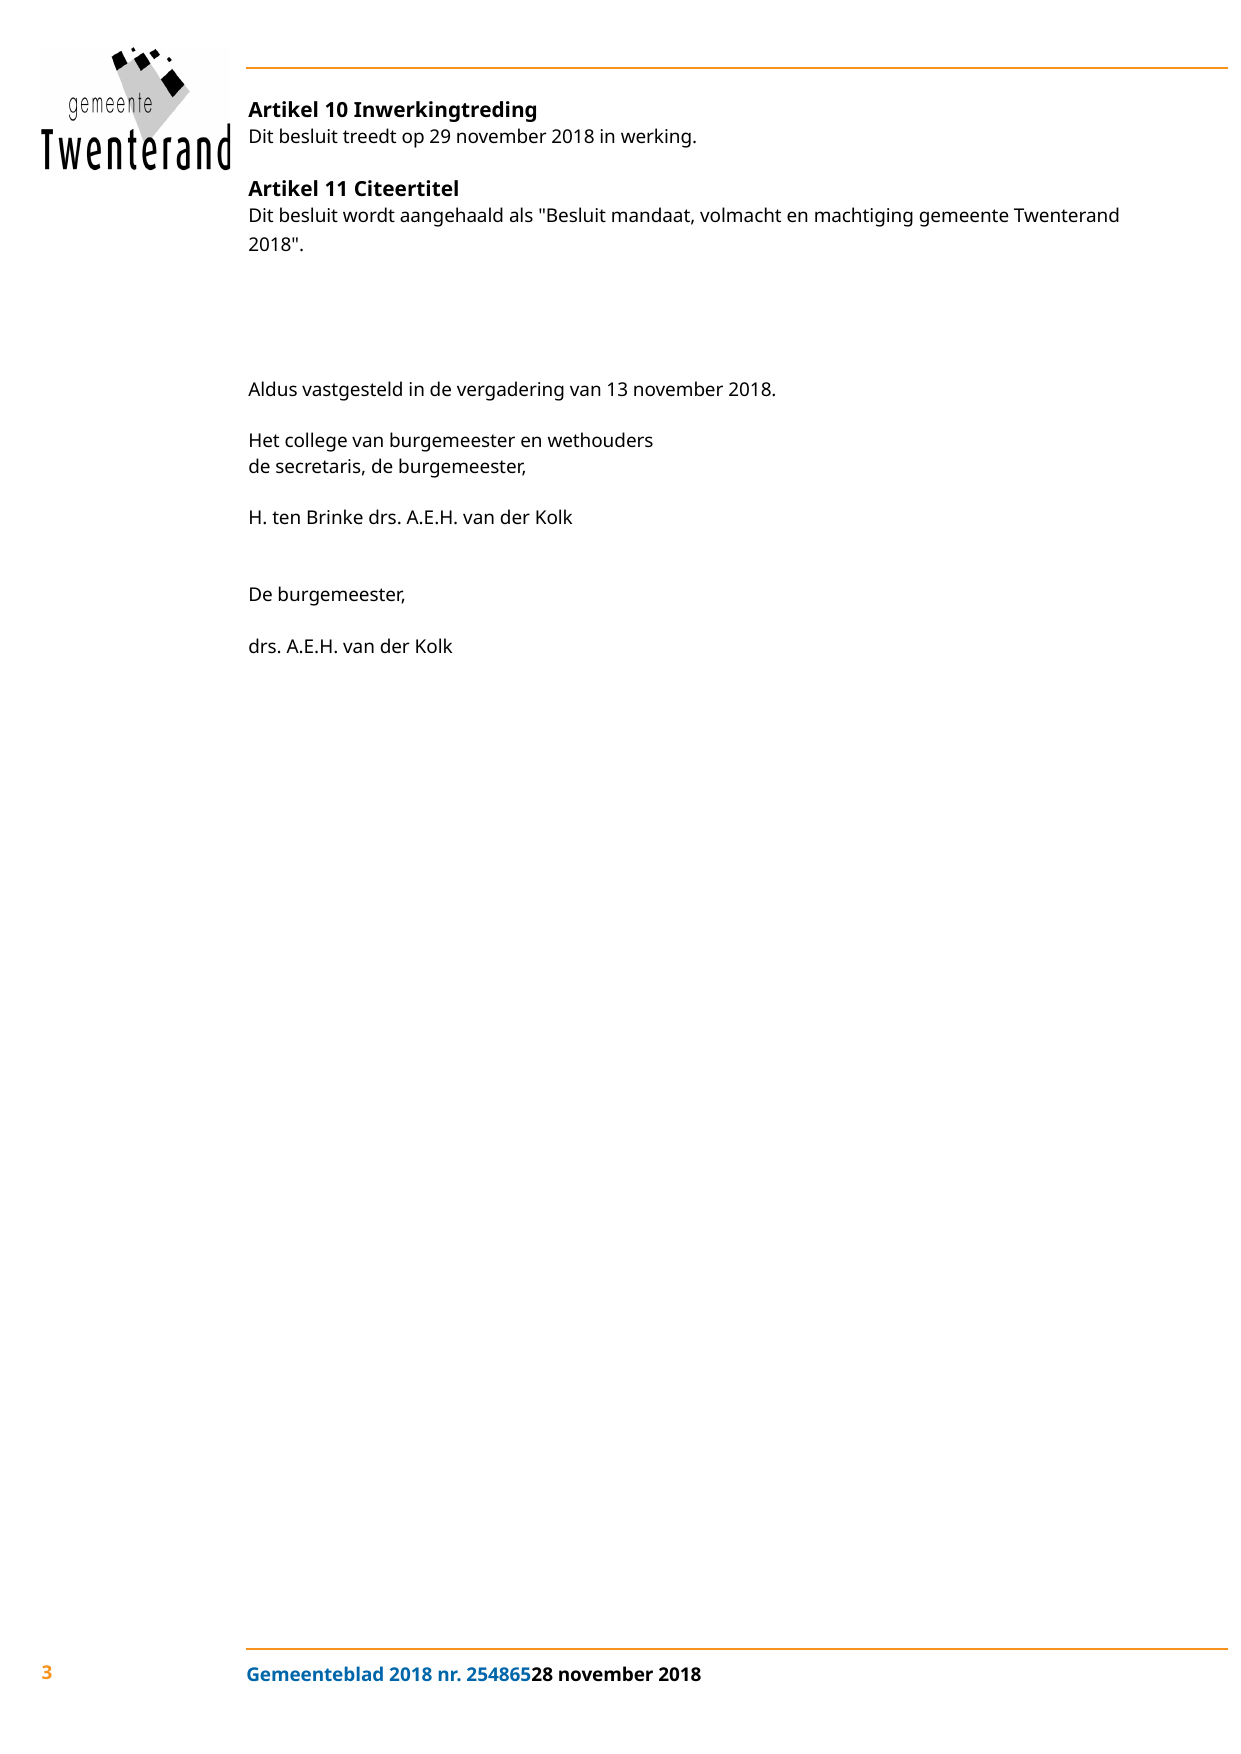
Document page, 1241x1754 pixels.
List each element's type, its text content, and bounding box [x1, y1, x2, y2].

text Aldus vastgesteld in de vergadering van 13 november 2018. [248, 376, 1152, 401]
picture [41, 47, 231, 172]
text Dit besluit treedt op 29 november 2018 in werking. [248, 123, 1152, 149]
text drs. A.E.H. van der Kolk [248, 633, 1152, 659]
text Het college van burgemeester en wethouders [248, 427, 1152, 453]
text Artikel 11 Citeertitel [248, 174, 1152, 202]
text Artikel 10 Inwerkingtreding [248, 95, 1152, 123]
text de secretaris, de burgemeester, [248, 453, 1152, 479]
text Dit besluit wordt aangehaald als "Besluit mandaat, volmacht en machtiging gemeente Twenterand 2018". [248, 202, 1152, 257]
text De burgemeester, [248, 582, 1152, 607]
text H. ten Brinke drs. A.E.H. van der Kolk [248, 504, 1152, 530]
